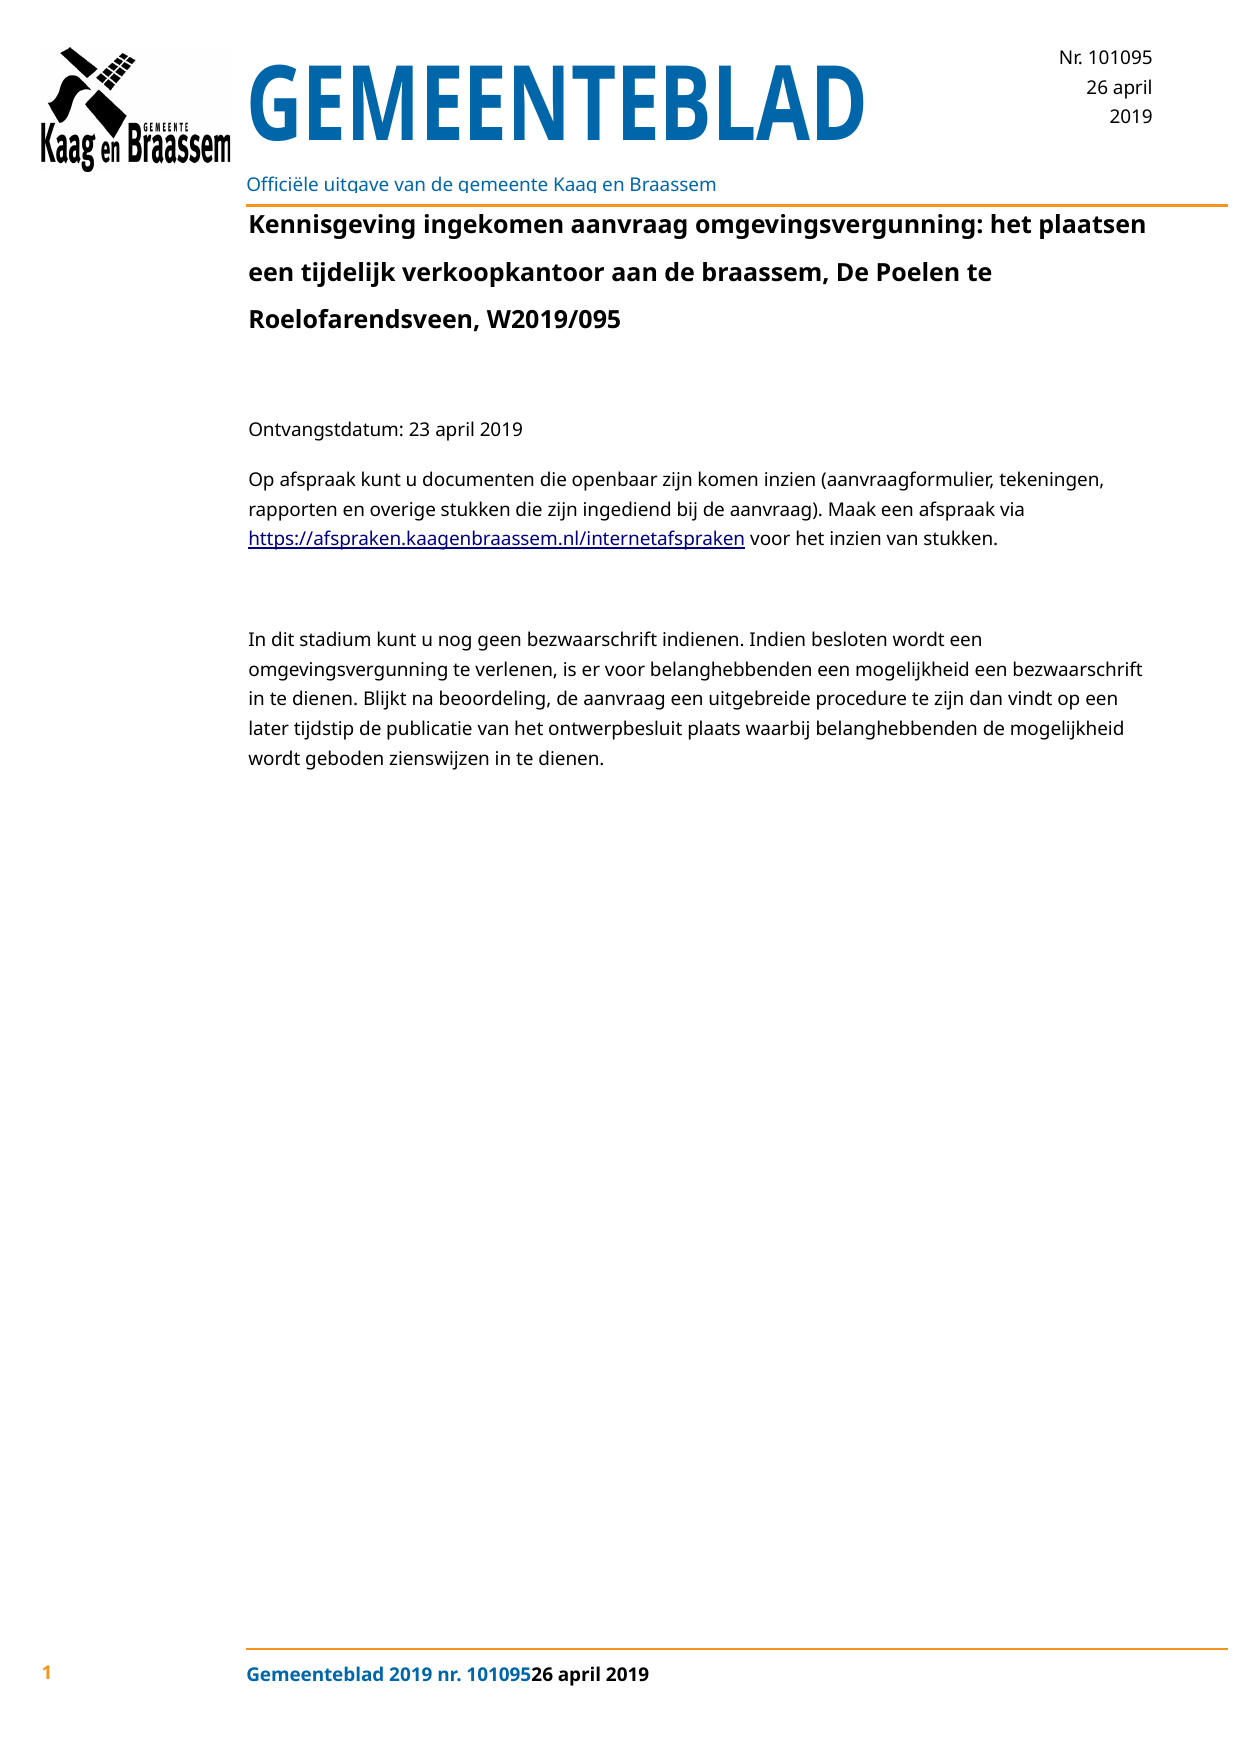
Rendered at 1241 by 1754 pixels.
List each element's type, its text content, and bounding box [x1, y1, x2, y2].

text Ontvangstdatum: 23 april 2019 [248, 416, 1152, 442]
picture [41, 47, 231, 172]
text In dit stadium kunt u nog geen bezwaarschrift indienen. Indien besloten wordt een omgevingsvergunning te verlenen, is er voor belanghebbenden een mogelijkheid een bezwaarschrift in te dienen. Blijkt na beoordeling, de aanvraag een uitgebreide procedure te zijn dan vindt op een later tijdstip de publicatie van het ontwerpbesluit plaats waarbij belanghebbenden de mogelijkheid wordt geboden zienswijzen in te dienen. [248, 626, 1152, 770]
text Kennisgeving ingekomen aanvraag omgevingsvergunning: het plaatsen een tijdelijk verkoopkantoor aan de braassem, De Poelen te Roelofarendsveen, W2019/095 [248, 207, 1152, 336]
text Op afspraak kunt u documenten die openbaar zijn komen inzien (aanvraagformulier, tekeningen, rapporten en overige stukken die zijn ingediend bij de aanvraag). Maak een afspraak via https://afspraken.kaagenbraassem.nl/internetafspraken voor het inzien van stukken. [248, 466, 1152, 551]
